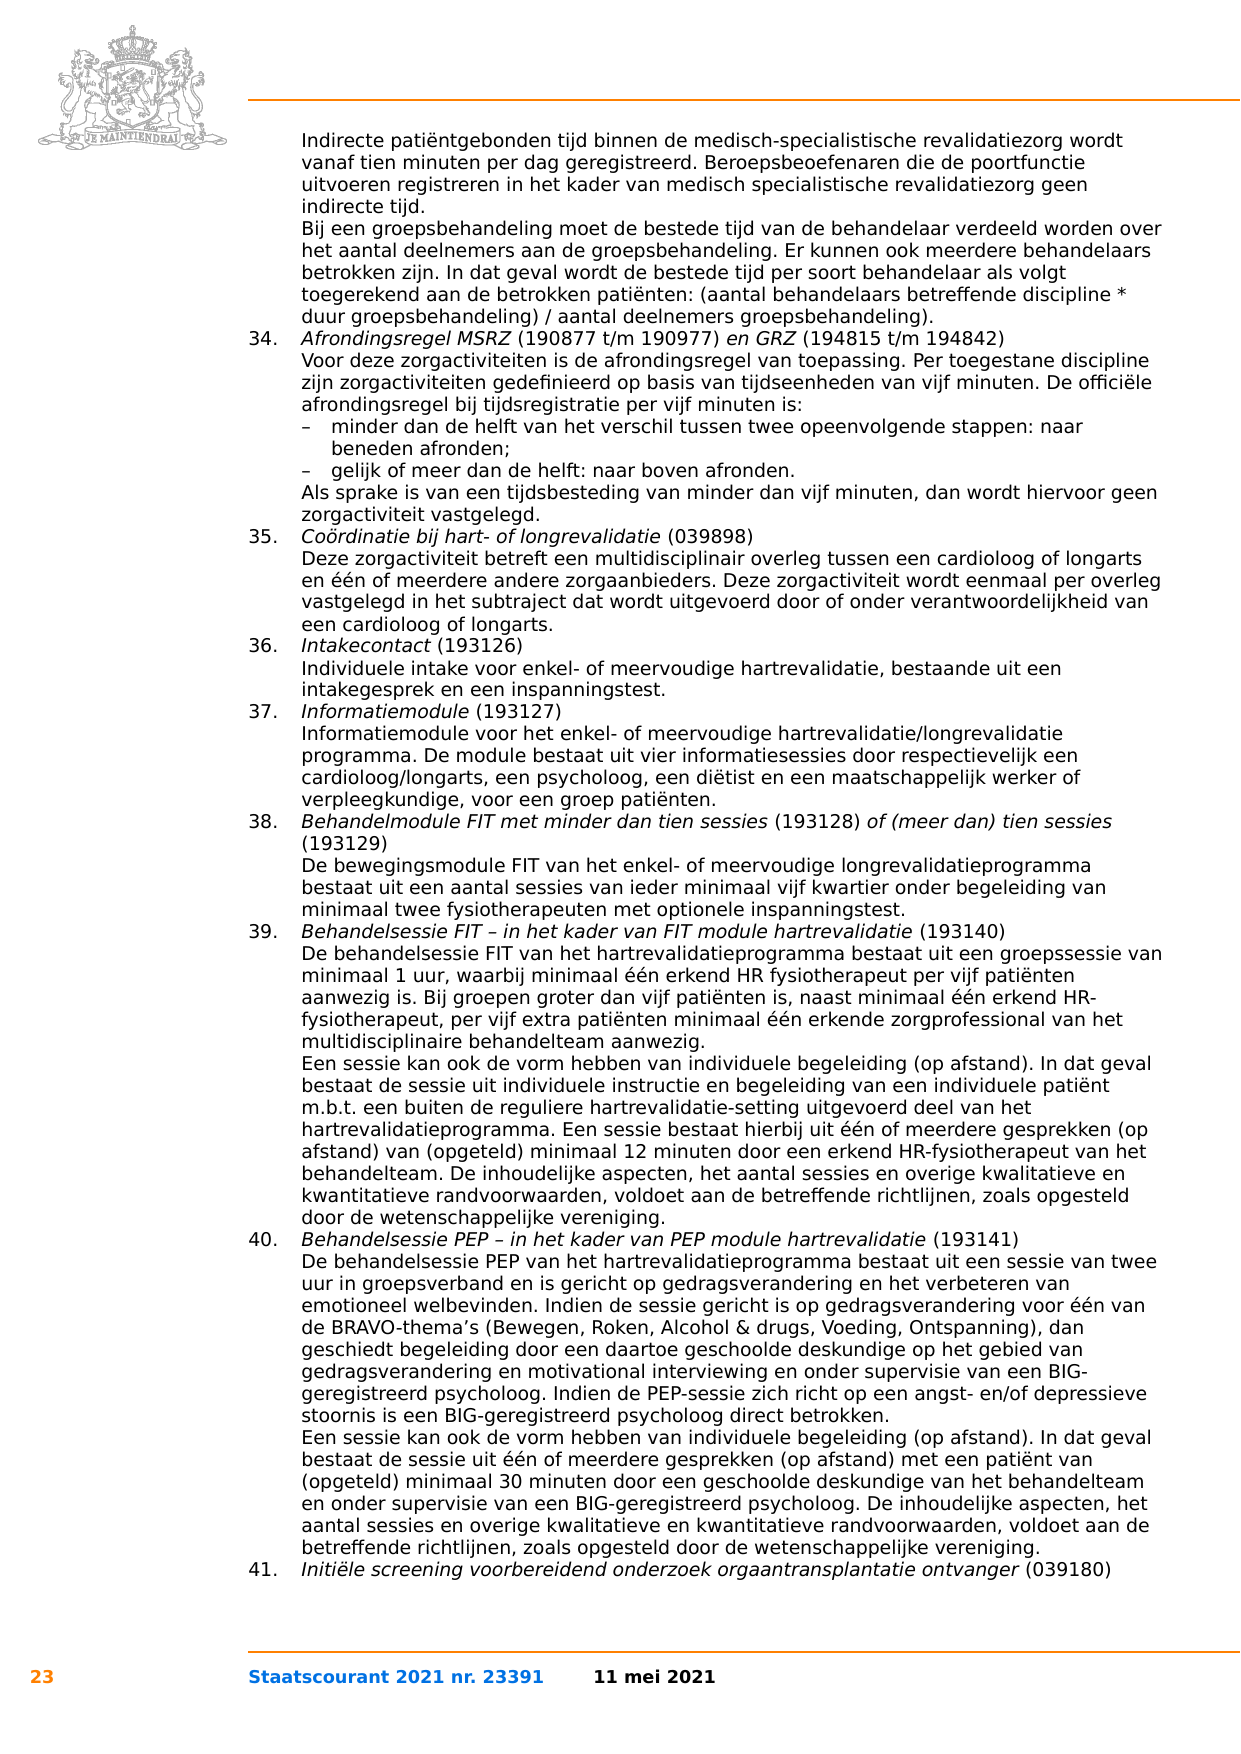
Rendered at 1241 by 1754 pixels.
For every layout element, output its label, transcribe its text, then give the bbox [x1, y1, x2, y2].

text Voor deze zorgactiviteiten is de afrondingsregel van toepassing. Per toegestane discipline zijn zorgactiviteiten gedefinieerd op basis van tijdseenheden van vijf minuten. De officiële afrondingsregel bij tijdsregistratie per vijf minuten is: [301, 350, 1163, 416]
text 38. Behandelmodule FIT met minder dan tien sessies (193128) of (meer dan) tien sessies (193129) [248, 811, 1163, 855]
text Deze zorgactiviteit betreft een multidisciplinair overleg tussen een cardioloog of longarts en één of meerdere andere zorgaanbieders. Deze zorgactiviteit wordt eenmaal per overleg vastgelegd in het subtraject dat wordt uitgevoerd door of onder verantwoordelijkheid van een cardioloog of longarts. [301, 547, 1163, 635]
text 35. Coördinatie bij hart- of longrevalidatie (039898) [248, 526, 1163, 547]
text 40. Behandelsessie PEP – in het kader van PEP module hartrevalidatie (193141) [248, 1229, 1163, 1251]
text De behandelsessie PEP van het hartrevalidatieprogramma bestaat uit een sessie van twee uur in groepsverband en is gericht op gedragsverandering en het verbeteren van emotioneel welbevinden. Indien de sessie gericht is op gedragsverandering voor één van de BRAVO-thema’s (Bewegen, Roken, Alcohol & drugs, Voeding, Ontspanning), dan geschiedt begeleiding door een daartoe geschoolde deskundige op het gebied van gedragsverandering en motivational interviewing en onder supervisie van een BIG-geregistreerd psycholoog. Indien de PEP-sessie zich richt op een angst- en/of depressieve stoornis is een BIG-geregistreerd psycholoog direct betrokken. [301, 1251, 1163, 1427]
text 37. Informatiemodule (193127) [248, 701, 1163, 723]
text De bewegingsmodule FIT van het enkel- of meervoudige longrevalidatieprogramma bestaat uit een aantal sessies van ieder minimaal vijf kwartier onder begeleiding van minimaal twee fysiotherapeuten met optionele inspanningstest. [301, 855, 1163, 921]
text Informatiemodule voor het enkel- of meervoudige hartrevalidatie/longrevalidatie programma. De module bestaat uit vier informatiesessies door respectievelijk een cardioloog/longarts, een psycholoog, een diëtist en een maatschappelijk werker of verpleegkundige, voor een groep patiënten. [301, 723, 1163, 811]
text – gelijk of meer dan de helft: naar boven afronden. [301, 459, 1163, 482]
text Bij een groepsbehandeling moet de bestede tijd van de behandelaar verdeeld worden over het aantal deelnemers aan de groepsbehandeling. Er kunnen ook meerdere behandelaars betrokken zijn. In dat geval wordt de bestede tijd per soort behandelaar als volgt toegerekend aan de betrokken patiënten: (aantal behandelaars betreffende discipline * duur groepsbehandeling) / aantal deelnemers groepsbehandeling). [301, 218, 1163, 328]
text 34. Afrondingsregel MSRZ (190877 t/m 190977) en GRZ (194815 t/m 194842) [248, 328, 1163, 350]
text Een sessie kan ook de vorm hebben van individuele begeleiding (op afstand). In dat geval bestaat de sessie uit individuele instructie en begeleiding van een individuele patiënt m.b.t. een buiten de reguliere hartrevalidatie-setting uitgevoerd deel van het hartrevalidatieprogramma. Een sessie bestaat hierbij uit één of meerdere gesprekken (op afstand) van (opgeteld) minimaal 12 minuten door een erkend HR-fysiotherapeut van het behandelteam. De inhoudelijke aspecten, het aantal sessies en overige kwalitatieve en kwantitatieve randvoorwaarden, voldoet aan de betreffende richtlijnen, zoals opgesteld door de wetenschappelijke vereniging. [301, 1053, 1163, 1229]
picture [38, 25, 227, 150]
text De behandelsessie FIT van het hartrevalidatieprogramma bestaat uit een groepssessie van minimaal 1 uur, waarbij minimaal één erkend HR fysiotherapeut per vijf patiënten aanwezig is. Bij groepen groter dan vijf patiënten is, naast minimaal één erkend HR-fysiotherapeut, per vijf extra patiënten minimaal één erkende zorgprofessional van het multidisciplinaire behandelteam aanwezig. [301, 943, 1163, 1053]
text 36. Intakecontact (193126) [248, 635, 1163, 657]
text – minder dan de helft van het verschil tussen twee opeenvolgende stappen: naar beneden afronden; [301, 416, 1163, 459]
text Een sessie kan ook de vorm hebben van individuele begeleiding (op afstand). In dat geval bestaat de sessie uit één of meerdere gesprekken (op afstand) met een patiënt van (opgeteld) minimaal 30 minuten door een geschoolde deskundige van het behandelteam en onder supervisie van een BIG-geregistreerd psycholoog. De inhoudelijke aspecten, het aantal sessies en overige kwalitatieve en kwantitatieve randvoorwaarden, voldoet aan de betreffende richtlijnen, zoals opgesteld door de wetenschappelijke vereniging. [301, 1427, 1163, 1558]
text Indirecte patiëntgebonden tijd binnen de medisch-specialistische revalidatiezorg wordt vanaf tien minuten per dag geregistreerd. Beroepsbeoefenaren die de poortfunctie uitvoeren registreren in het kader van medisch specialistische revalidatiezorg geen indirecte tijd. [301, 130, 1163, 218]
text 39. Behandelsessie FIT – in het kader van FIT module hartrevalidatie (193140) [248, 921, 1163, 943]
text Als sprake is van een tijdsbesteding van minder dan vijf minuten, dan wordt hiervoor geen zorgactiviteit vastgelegd. [301, 482, 1163, 526]
text 41. Initiële screening voorbereidend onderzoek orgaantransplantatie ontvanger (039180) [248, 1558, 1163, 1581]
text Individuele intake voor enkel- of meervoudige hartrevalidatie, bestaande uit een intakegesprek en een inspanningstest. [301, 657, 1163, 701]
